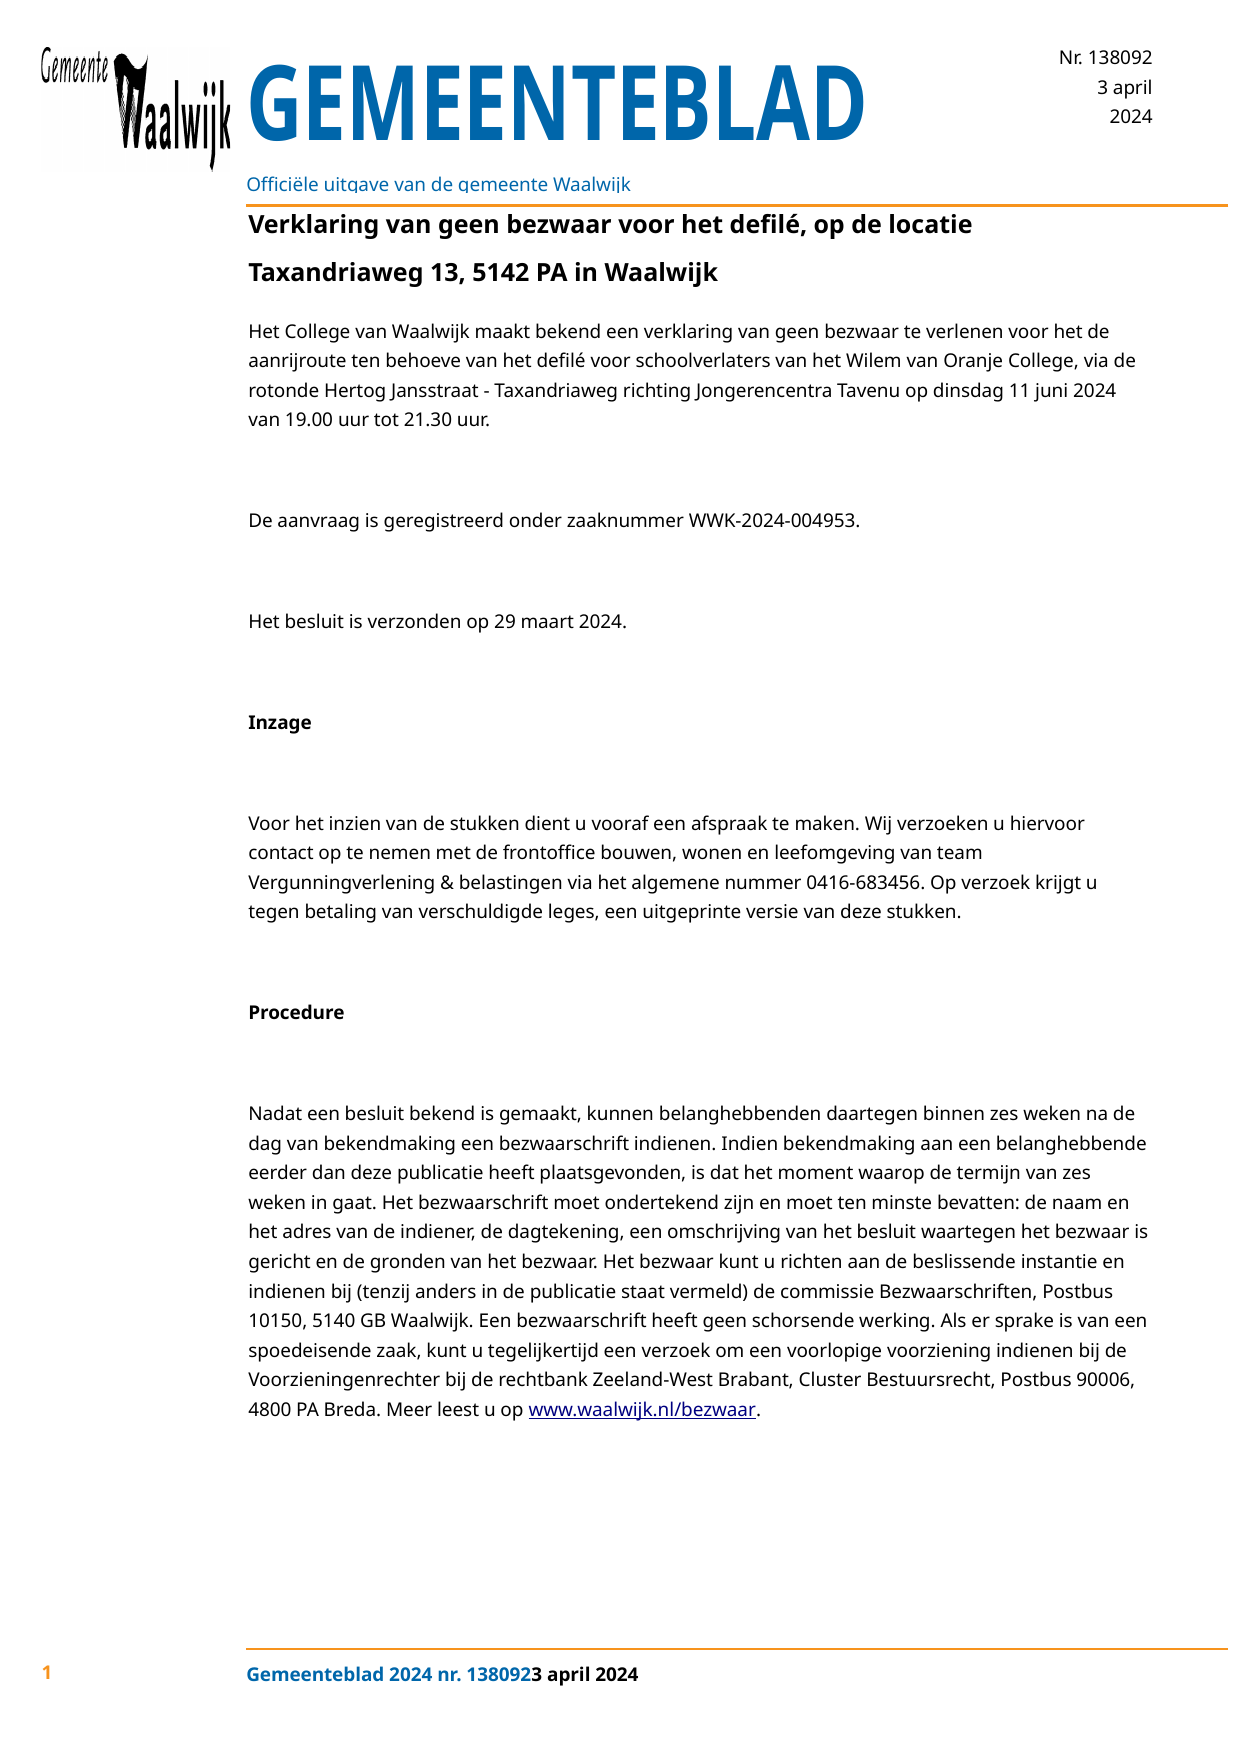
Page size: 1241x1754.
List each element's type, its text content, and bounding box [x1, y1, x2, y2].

text Het College van Waalwijk maakt bekend een verklaring van geen bezwaar te verlenen voor het de aanrijroute ten behoeve van het defilé voor schoolverlaters van het Wilem van Oranje College, via de rotonde Hertog Jansstraat - Taxandriaweg richting Jongerencentra Tavenu op dinsdag 11 juni 2024 van 19.00 uur tot 21.30 uur. [248, 318, 1152, 432]
text Inzage [248, 709, 1152, 735]
text Verklaring van geen bezwaar voor het defilé, op de locatie Taxandriaweg 13, 5142 PA in Waalwijk [248, 207, 1152, 288]
text Procedure [248, 999, 1152, 1025]
text Voor het inzien van de stukken dient u vooraf een afspraak te maken. Wij verzoeken u hiervoor contact op te nemen met de frontoffice bouwen, wonen en leefomgeving van team Vergunningverlening & belastingen via het algemene nummer 0416-683456. Op verzoek krijgt u tegen betaling van verschuldigde leges, een uitgeprinte versie van deze stukken. [248, 810, 1152, 924]
text De aanvraag is geregistreerd onder zaaknummer WWK-2024-004953. [248, 507, 1152, 533]
picture [41, 47, 231, 172]
text Nadat een besluit bekend is gemaakt, kunnen belanghebbenden daartegen binnen zes weken na de dag van bekendmaking een bezwaarschrift indienen. Indien bekendmaking aan een belanghebbende eerder dan deze publicatie heeft plaatsgevonden, is dat het moment waarop de termijn van zes weken in gaat. Het bezwaarschrift moet ondertekend zijn en moet ten minste bevatten: de naam en het adres van de indiener, de dagtekening, een omschrijving van het besluit waartegen het bezwaar is gericht en de gronden van het bezwaar. Het bezwaar kunt u richten aan de beslissende instantie en indienen bij (tenzij anders in de publicatie staat vermeld) de commissie Bezwaarschriften, Postbus 10150, 5140 GB Waalwijk. Een bezwaarschrift heeft geen schorsende werking. Als er sprake is van een spoedeisende zaak, kunt u tegelijkertijd een verzoek om een voorlopige voorziening indienen bij de Voorzieningenrechter bij de rechtbank Zeeland-West Brabant, Cluster Bestuursrecht, Postbus 90006, 4800 PA Breda. Meer leest u op www.waalwijk.nl/bezwaar. [248, 1100, 1152, 1422]
text Het besluit is verzonden op 29 maart 2024. [248, 608, 1152, 634]
